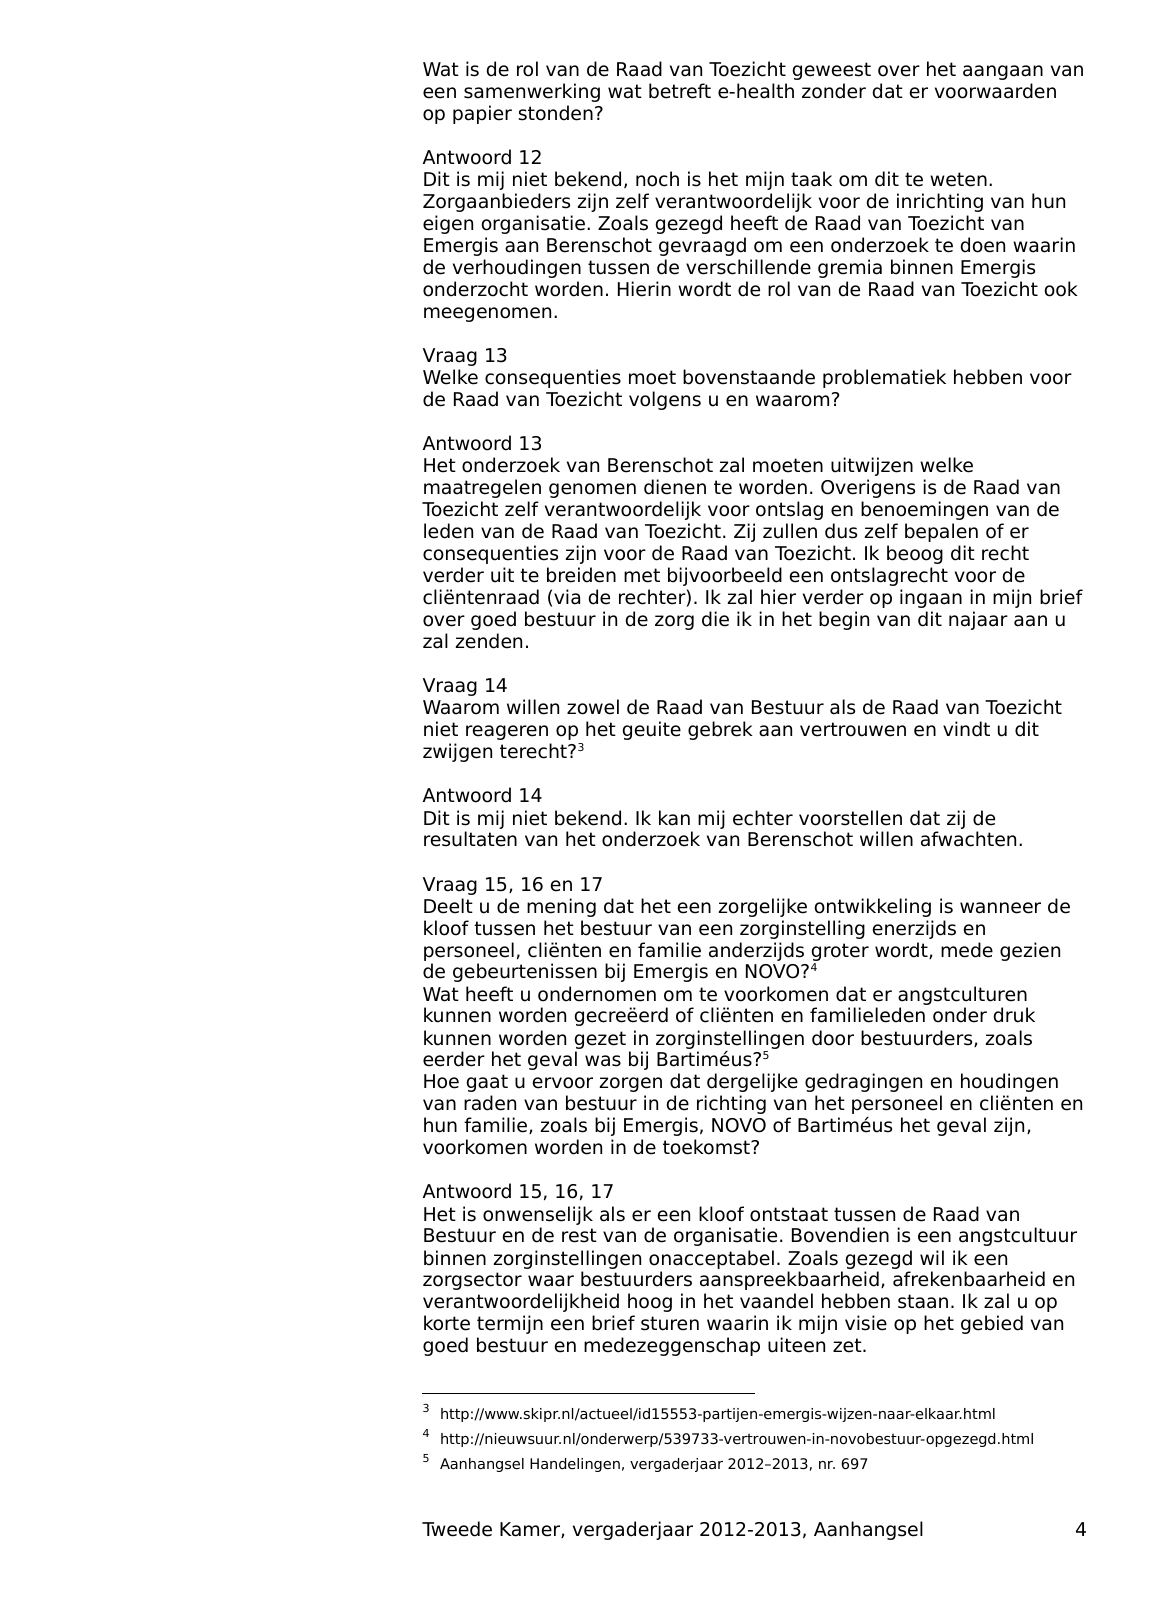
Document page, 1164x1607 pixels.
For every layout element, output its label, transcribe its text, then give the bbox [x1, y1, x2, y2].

text Antwoord 14 [422, 785, 1087, 807]
text http://www.skipr.nl/actueel/id15553-partijen-emergis-wijzen-naar-elkaar.html [422, 1402, 1087, 1424]
text Wat heeft u ondernomen om te voorkomen dat er angstculturen kunnen worden gecreëerd of cliënten en familieleden onder druk kunnen worden gezet in zorginstellingen door bestuurders, zoals eerder het geval was bij Bartiméus? [422, 983, 1087, 1071]
text Vraag 15, 16 en 17 [422, 873, 1087, 896]
text Deelt u de mening dat het een zorgelijke ontwikkeling is wanneer de kloof tussen het bestuur van een zorginstelling enerzijds en personeel, cliënten en familie anderzijds groter wordt, mede gezien de gebeurtenissen bij Emergis en NOVO? [422, 896, 1087, 983]
text Hoe gaat u ervoor zorgen dat dergelijke gedragingen en houdingen van raden van bestuur in de richting van het personeel en cliënten en hun familie, zoals bij Emergis, NOVO of Bartiméus het geval zijn, voorkomen worden in de toekomst? [422, 1071, 1087, 1159]
text Het is onwenselijk als er een kloof ontstaat tussen de Raad van Bestuur en de rest van de organisatie. Bovendien is een angstcultuur binnen zorginstellingen onacceptabel. Zoals gezegd wil ik een zorgsector waar bestuurders aanspreekbaarheid, afrekenbaarheid en verantwoordelijkheid hoog in het vaandel hebben staan. Ik zal u op korte termijn een brief sturen waarin ik mijn visie op het gebied van goed bestuur en medezeggenschap uiteen zet. [422, 1203, 1087, 1357]
text Antwoord 13 [422, 433, 1087, 455]
text Aanhangsel Handelingen, vergaderjaar 2012–2013, nr. 697 [422, 1452, 1087, 1474]
text Welke consequenties moet bovenstaande problematiek hebben voor de Raad van Toezicht volgens u en waarom? [422, 367, 1087, 411]
text Waarom willen zowel de Raad van Bestuur als de Raad van Toezicht niet reageren op het geuite gebrek aan vertrouwen en vindt u dit zwijgen terecht? [422, 697, 1087, 763]
text Wat is de rol van de Raad van Toezicht geweest over het aangaan van een samenwerking wat betreft e-health zonder dat er voorwaarden op papier stonden? [422, 59, 1087, 125]
text Antwoord 12 [422, 147, 1087, 169]
text Het onderzoek van Berenschot zal moeten uitwijzen welke maatregelen genomen dienen te worden. Overigens is de Raad van Toezicht zelf verantwoordelijk voor ontslag en benoemingen van de leden van de Raad van Toezicht. Zij zullen dus zelf bepalen of er consequenties zijn voor de Raad van Toezicht. Ik beoog dit recht verder uit te breiden met bijvoorbeeld een ontslagrecht voor de cliëntenraad (via de rechter). Ik zal hier verder op ingaan in mijn brief over goed bestuur in de zorg die ik in het begin van dit najaar aan u zal zenden. [422, 455, 1087, 653]
text Vraag 13 [422, 345, 1087, 367]
text Vraag 14 [422, 675, 1087, 697]
text Antwoord 15, 16, 17 [422, 1181, 1087, 1203]
text Dit is mij niet bekend, noch is het mijn taak om dit te weten. Zorgaanbieders zijn zelf verantwoordelijk voor de inrichting van hun eigen organisatie. Zoals gezegd heeft de Raad van Toezicht van Emergis aan Berenschot gevraagd om een onderzoek te doen waarin de verhoudingen tussen de verschillende gremia binnen Emergis onderzocht worden. Hierin wordt de rol van de Raad van Toezicht ook meegenomen. [422, 169, 1087, 323]
text Dit is mij niet bekend. Ik kan mij echter voorstellen dat zij de resultaten van het onderzoek van Berenschot willen afwachten. [422, 807, 1087, 851]
text http://nieuwsuur.nl/onderwerp/539733-vertrouwen-in-novobestuur-opgezegd.html [422, 1427, 1087, 1449]
